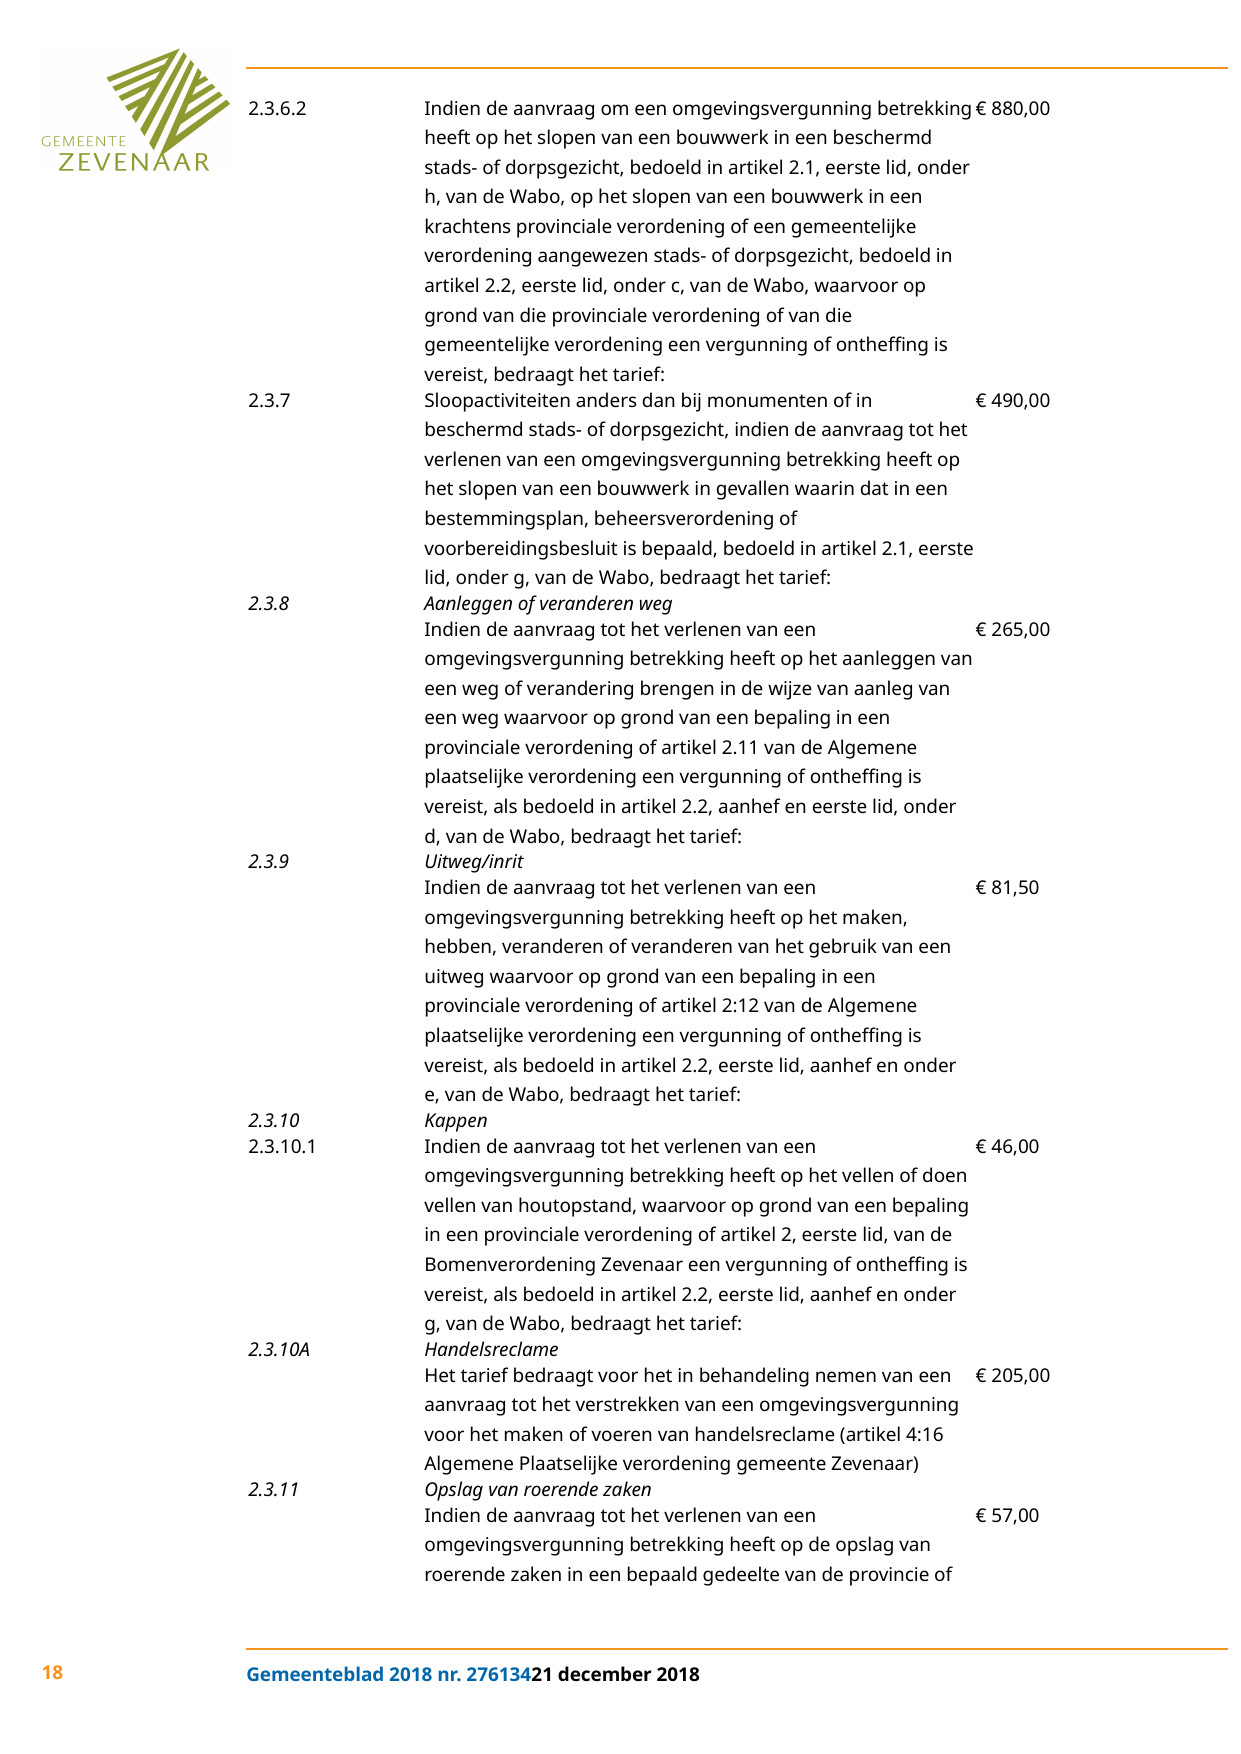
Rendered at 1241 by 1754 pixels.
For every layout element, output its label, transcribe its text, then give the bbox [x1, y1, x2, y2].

table_cell Kappen [424, 1107, 975, 1133]
table_cell € 81,50 [975, 874, 1152, 1107]
table_cell 2.3.8 [248, 590, 424, 616]
table_cell Indien de aanvraag tot het verlenen van een omgevingsvergunning betrekking heeft op de opslag van roerende zaken in een bepaald gedeelte van de provincie of [424, 1502, 975, 1587]
table_cell [975, 849, 1152, 874]
table_cell € 57,00 [975, 1502, 1152, 1587]
table_cell 2.3.10A [248, 1336, 424, 1362]
table_cell € 205,00 [975, 1362, 1152, 1476]
table_cell [975, 1107, 1152, 1133]
table_cell Aanleggen of veranderen weg [424, 590, 975, 616]
table_cell Opslag van roerende zaken [424, 1476, 975, 1502]
table_cell 2.3.9 [248, 849, 424, 874]
table_cell 2.3.6.2 [248, 95, 424, 387]
picture [41, 47, 231, 172]
table_cell 2.3.10.1 [248, 1133, 424, 1336]
table_cell [975, 1476, 1152, 1502]
table_cell € 265,00 [975, 616, 1152, 848]
table_cell € 880,00 [975, 95, 1152, 387]
table_cell Het tarief bedraagt voor het in behandeling nemen van een aanvraag tot het verstrekken van een omgevingsvergunning voor het maken of voeren van handelsreclame (artikel 4:16 Algemene Plaatselijke verordening gemeente Zevenaar) [424, 1362, 975, 1476]
table_cell [975, 590, 1152, 616]
table_cell Indien de aanvraag om een omgevingsvergunning betrekking heeft op het slopen van een bouwwerk in een beschermd stads- of dorpsgezicht, bedoeld in artikel 2.1, eerste lid, onder h, van de Wabo, op het slopen van een bouwwerk in een krachtens provinciale verordening of een gemeentelijke verordening aangewezen stads- of dorpsgezicht, bedoeld in artikel 2.2, eerste lid, onder c, van de Wabo, waarvoor op grond van die provinciale verordening of van die gemeentelijke verordening een vergunning of ontheffing is vereist, bedraagt het tarief: [424, 95, 975, 387]
table_cell Indien de aanvraag tot het verlenen van een omgevingsvergunning betrekking heeft op het vellen of doen vellen van houtopstand, waarvoor op grond van een bepaling in een provinciale verordening of artikel 2, eerste lid, van de Bomenverordening Zevenaar een vergunning of ontheffing is vereist, als bedoeld in artikel 2.2, eerste lid, aanhef en onder g, van de Wabo, bedraagt het tarief: [424, 1133, 975, 1336]
table_cell Indien de aanvraag tot het verlenen van een omgevingsvergunning betrekking heeft op het aanleggen van een weg of verandering brengen in de wijze van aanleg van een weg waarvoor op grond van een bepaling in een provinciale verordening of artikel 2.11 van de Algemene plaatselijke verordening een vergunning of ontheffing is vereist, als bedoeld in artikel 2.2, aanhef en eerste lid, onder d, van de Wabo, bedraagt het tarief: [424, 616, 975, 848]
table_cell Uitweg/inrit [424, 849, 975, 874]
table_cell Handelsreclame [424, 1336, 975, 1362]
table_cell [248, 874, 424, 1107]
table_cell 2.3.11 [248, 1476, 424, 1502]
table_cell [248, 1362, 424, 1476]
table_cell [975, 1336, 1152, 1362]
table_cell € 490,00 [975, 387, 1152, 590]
table_cell € 46,00 [975, 1133, 1152, 1336]
table_cell 2.3.7 [248, 387, 424, 590]
table_cell Indien de aanvraag tot het verlenen van een omgevingsvergunning betrekking heeft op het maken, hebben, veranderen of veranderen van het gebruik van een uitweg waarvoor op grond van een bepaling in een provinciale verordening of artikel 2:12 van de Algemene plaatselijke verordening een vergunning of ontheffing is vereist, als bedoeld in artikel 2.2, eerste lid, aanhef en onder e, van de Wabo, bedraagt het tarief: [424, 874, 975, 1107]
table_cell [248, 1502, 424, 1587]
table_cell Sloopactiviteiten anders dan bij monumenten of in beschermd stads- of dorpsgezicht, indien de aanvraag tot het verlenen van een omgevingsvergunning betrekking heeft op het slopen van een bouwwerk in gevallen waarin dat in een bestemmingsplan, beheersverordening of voorbereidingsbesluit is bepaald, bedoeld in artikel 2.1, eerste lid, onder g, van de Wabo, bedraagt het tarief: [424, 387, 975, 590]
table_cell [248, 616, 424, 848]
table_cell 2.3.10 [248, 1107, 424, 1133]
